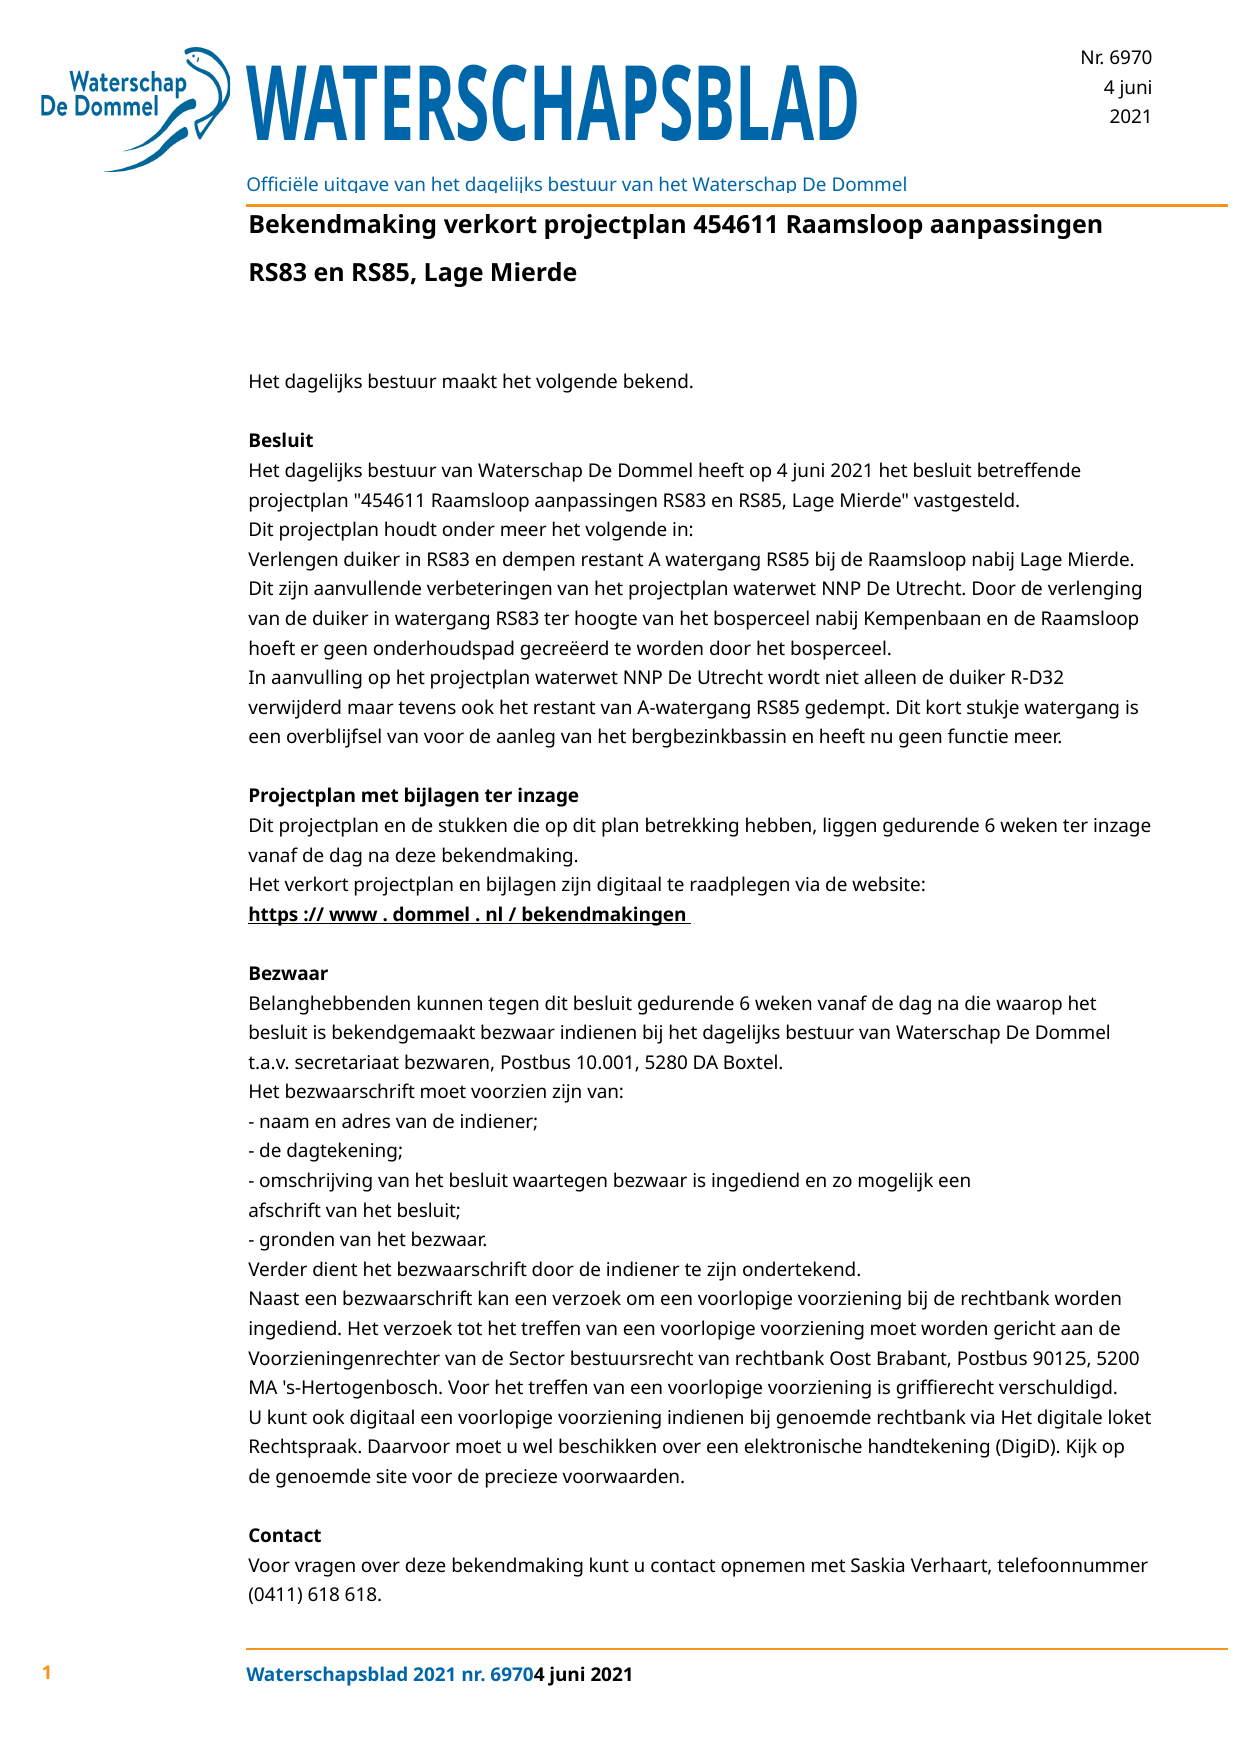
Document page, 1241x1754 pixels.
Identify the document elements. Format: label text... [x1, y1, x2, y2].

table_header Het dagelijks bestuur maakt het volgende bekend. Besluit Het dagelijks bestuur van Waterschap De Dommel heeft op 4 juni 2021 het besluit betreffende projectplan "454611 Raamsloop aanpassingen RS83 en RS85, Lage Mierde" vastgesteld. Dit projectplan houdt onder meer het volgende in: Verlengen duiker in RS83 en dempen restant A watergang RS85 bij de Raamsloop nabij Lage Mierde. Dit zijn aanvullende verbeteringen van het projectplan waterwet NNP De Utrecht. Door de verlenging van de duiker in watergang RS83 ter hoogte van het bosperceel nabij Kempenbaan en de Raamsloop hoeft er geen onderhoudspad gecreëerd te worden door het bosperceel. In aanvulling op het projectplan waterwet NNP De Utrecht wordt niet alleen de duiker R‑D32 verwijderd maar tevens ook het restant van A‑watergang RS85 gedempt. Dit kort stukje watergang is een overblijfsel van voor de aanleg van het bergbezinkbassin en heeft nu geen functie meer. Projectplan met bijlagen ter inzage Dit projectplan en de stukken die op dit plan betrekking hebben, liggen gedurende 6 weken ter inzage vanaf de dag na deze bekendmaking. Het verkort projectplan en bijlagen zijn digitaal te raadplegen via de website: https :// www . dommel . nl / bekendmakingen Bezwaar Belanghebbenden kunnen tegen dit besluit gedurende 6 weken vanaf de dag na die waarop het besluit is bekendgemaakt bezwaar indienen bij het dagelijks bestuur van Waterschap De Dommel t.a.v. secretariaat bezwaren, Postbus 10.001, 5280 DA Boxtel. Het bezwaarschrift moet voorzien zijn van: ‑ naam en adres van de indiener; ‑ de dagtekening; ‑ omschrijving van het besluit waartegen bezwaar is ingediend en zo mogelijk een afschrift van het besluit; ‑ gronden van het bezwaar. Verder dient het bezwaarschrift door de indiener te zijn ondertekend. Naast een bezwaarschrift kan een verzoek om een voorlopige voorziening bij de rechtbank worden ingediend. Het verzoek tot het treffen van een voorlopige voorziening moet worden gericht aan de Voorzieningenrechter van de Sector bestuursrecht van rechtbank Oost Brabant, Postbus 90125, 5200 MA 's‑Hertogenbosch. Voor het treffen van een voorlopige voorziening is griffierecht verschuldigd. U kunt ook digitaal een voorlopige voorziening indienen bij genoemde rechtbank via Het digitale loket Rechtspraak. Daarvoor moet u wel beschikken over een elektronische handtekening (DigiD). Kijk op de genoemde site voor de precieze voorwaarden. Contact Voor vragen over deze bekendmaking kunt u contact opnemen met Saskia Verhaart, telefoonnummer (0411) 618 618. [248, 369, 1152, 1607]
picture [45, 99, 51, 111]
text Bekendmaking verkort projectplan 454611 Raamsloop aanpassingen RS83 en RS85, Lage Mierde [248, 207, 1152, 288]
picture [198, 118, 210, 131]
picture [204, 47, 231, 76]
picture [41, 47, 231, 172]
